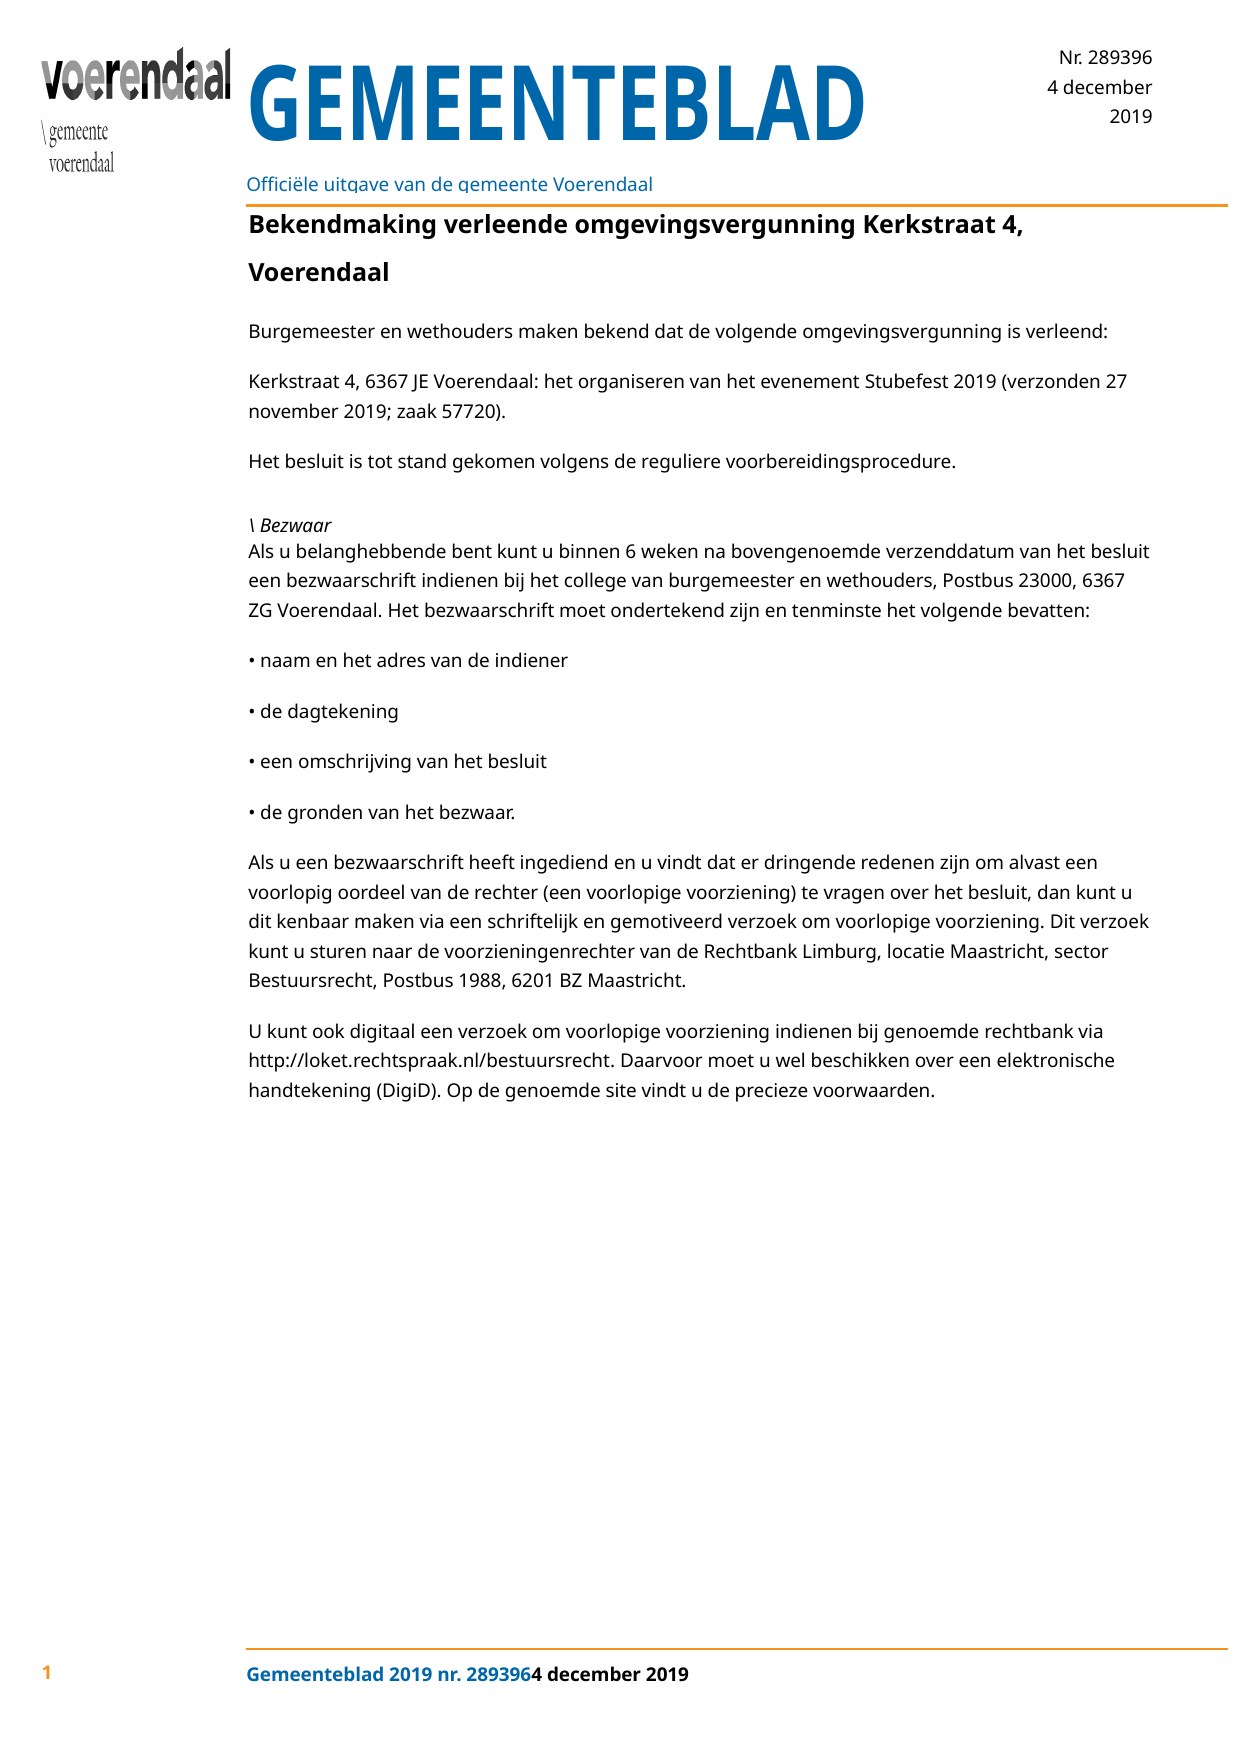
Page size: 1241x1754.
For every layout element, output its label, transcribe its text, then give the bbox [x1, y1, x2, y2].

text Burgemeester en wethouders maken bekend dat de volgende omgevingsvergunning is verleend: [248, 318, 1152, 344]
text • naam en het adres van de indiener [248, 648, 1152, 673]
text • de dagtekening [248, 698, 1152, 724]
picture [41, 47, 231, 172]
text • de gronden van het bezwaar. [248, 799, 1152, 824]
text Als u een bezwaarschrift heeft ingediend en u vindt dat er dringende redenen zijn om alvast een voorlopig oordeel van de rechter (een voorlopige voorziening) te vragen over het besluit, dan kunt u dit kenbaar maken via een schriftelijk en gemotiveerd verzoek om voorlopige voorziening. Dit verzoek kunt u sturen naar de voorzieningenrechter van de Rechtbank Limburg, locatie Maastricht, sector Bestuursrecht, Postbus 1988, 6201 BZ Maastricht. [248, 849, 1152, 993]
text \ Bezwaar [248, 512, 1152, 538]
text Het besluit is tot stand gekomen volgens de reguliere voorbereidingsprocedure. [248, 448, 1152, 474]
text • een omschrijving van het besluit [248, 748, 1152, 774]
text Als u belanghebbende bent kunt u binnen 6 weken na bovengenoemde verzenddatum van het besluit een bezwaarschrift indienen bij het college van burgemeester en wethouders, Postbus 23000, 6367 ZG Voerendaal. Het bezwaarschrift moet ondertekend zijn en tenminste het volgende bevatten: [248, 538, 1152, 623]
text U kunt ook digitaal een verzoek om voorlopige voorziening indienen bij genoemde rechtbank via http://loket.rechtspraak.nl/bestuursrecht. Daarvoor moet u wel beschikken over een elektronische handtekening (DigiD). Op de genoemde site vindt u de precieze voorwaarden. [248, 1018, 1152, 1103]
text Kerkstraat 4, 6367 JE Voerendaal: het organiseren van het evenement Stubefest 2019 (verzonden 27 november 2019; zaak 57720). [248, 368, 1152, 424]
text Bekendmaking verleende omgevingsvergunning Kerkstraat 4, Voerendaal [248, 207, 1152, 288]
